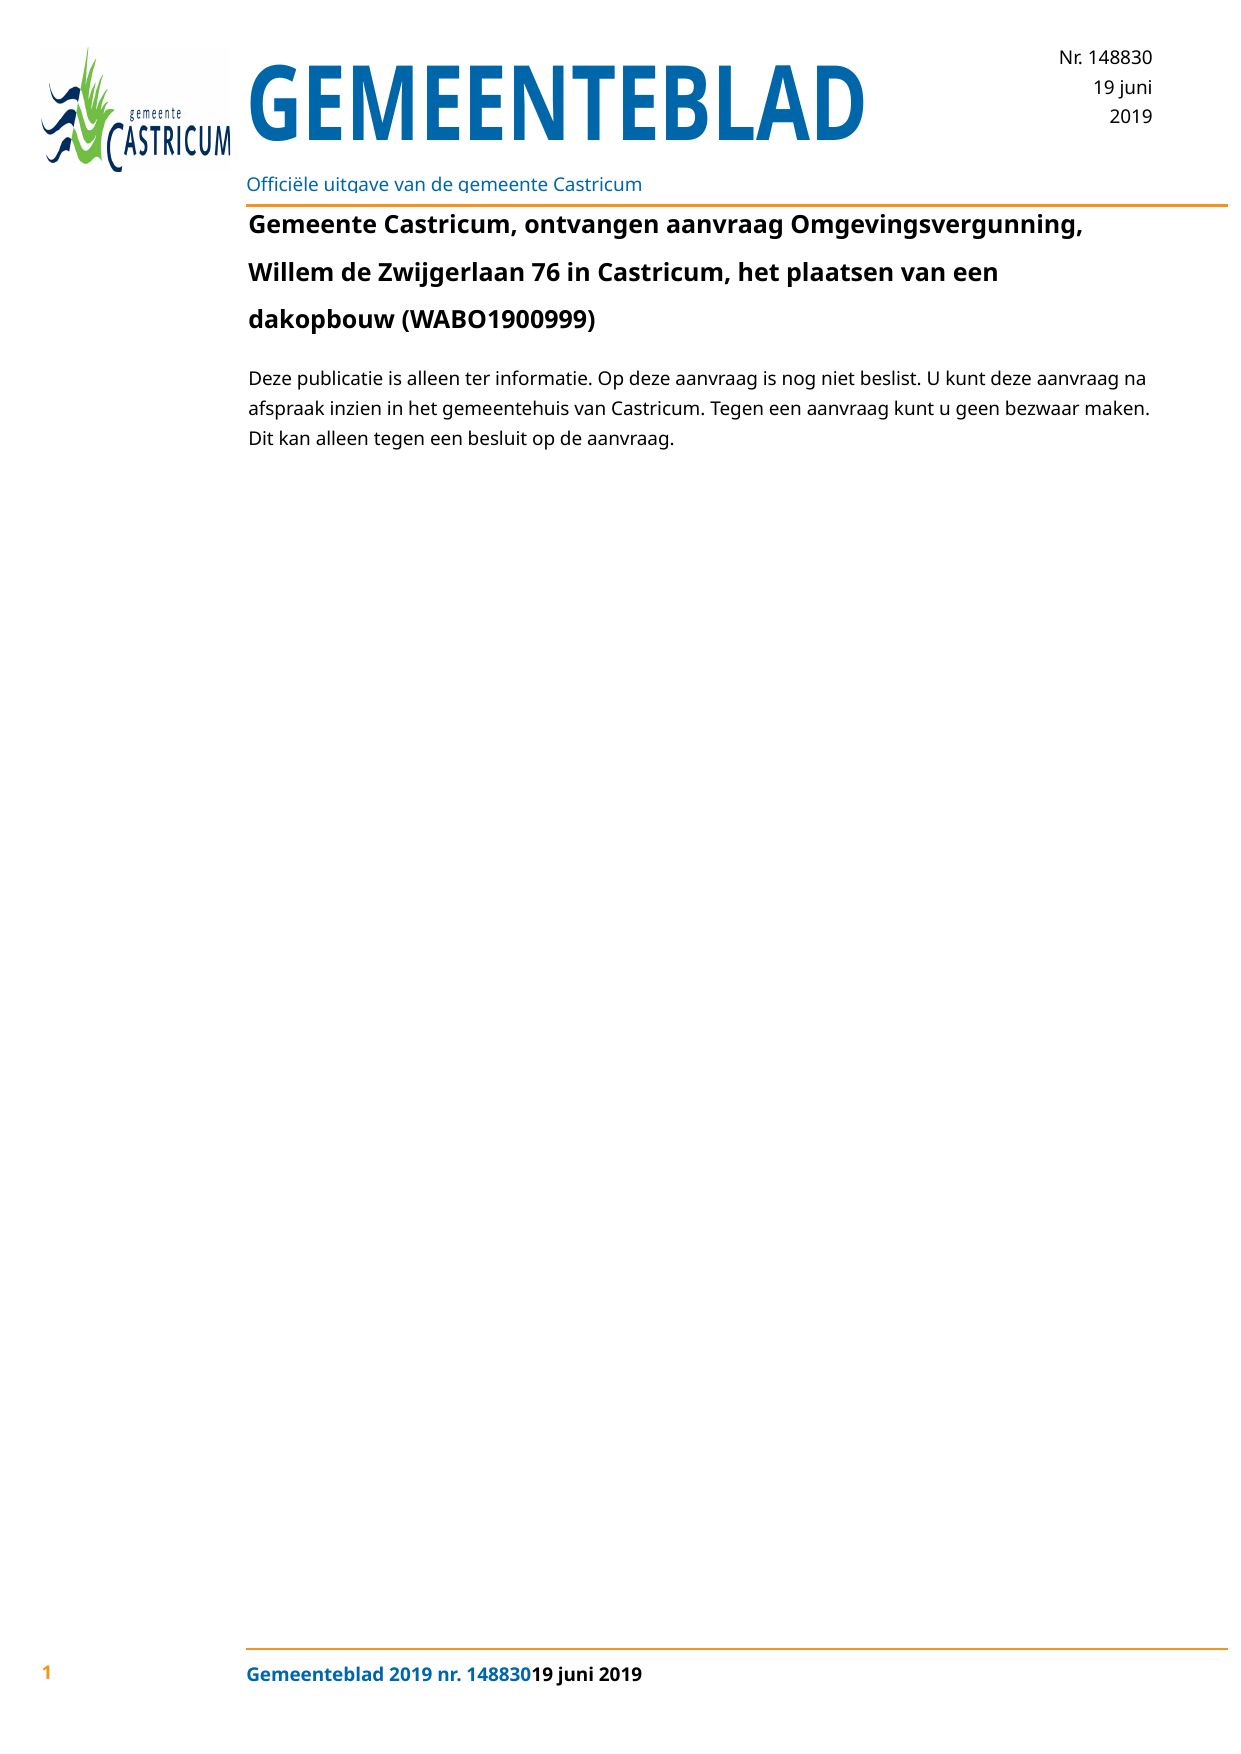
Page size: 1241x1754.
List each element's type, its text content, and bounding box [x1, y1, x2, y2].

text Deze publicatie is alleen ter informatie. Op deze aanvraag is nog niet beslist. U kunt deze aanvraag na afspraak inzien in het gemeentehuis van Castricum. Tegen een aanvraag kunt u geen bezwaar maken. Dit kan alleen tegen een besluit op de aanvraag. [248, 366, 1152, 450]
text Gemeente Castricum, ontvangen aanvraag Omgevingsvergunning, Willem de Zwijgerlaan 76 in Castricum, het plaatsen van een dakopbouw (WABO1900999) [248, 207, 1152, 336]
picture [41, 47, 231, 172]
